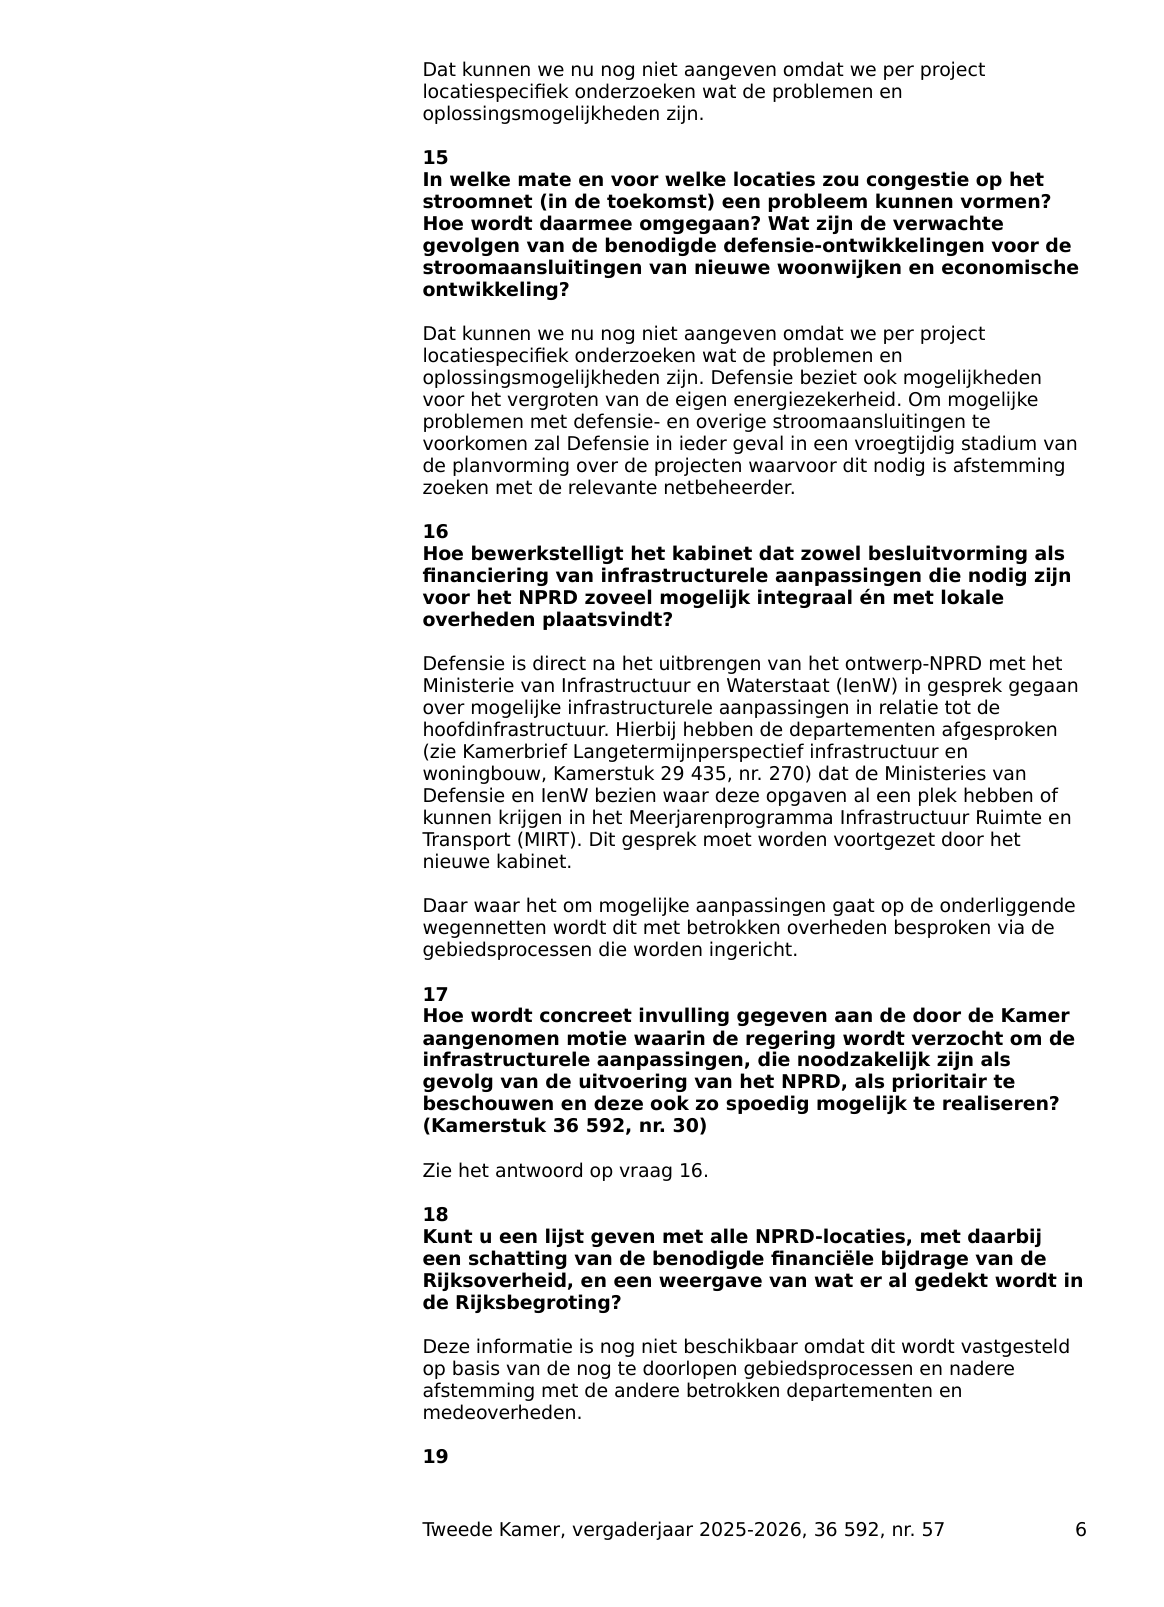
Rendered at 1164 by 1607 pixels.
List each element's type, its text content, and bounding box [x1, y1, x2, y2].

text Hoe bewerkstelligt het kabinet dat zowel besluitvorming als financiering van infrastructurele aanpassingen die nodig zijn voor het NPRD zoveel mogelijk integraal én met lokale overheden plaatsvindt? [422, 543, 1087, 631]
text Defensie is direct na het uitbrengen van het ontwerp-NPRD met het Ministerie van Infrastructuur en Waterstaat (IenW) in gesprek gegaan over mogelijke infrastructurele aanpassingen in relatie tot de hoofdinfrastructuur. Hierbij hebben de departementen afgesproken (zie Kamerbrief Langetermijnperspectief infrastructuur en woningbouw, Kamerstuk 29 435, nr. 270) dat de Ministeries van Defensie en IenW bezien waar deze opgaven al een plek hebben of kunnen krijgen in het Meerjarenprogramma Infrastructuur Ruimte en Transport (MIRT). Dit gesprek moet worden voortgezet door het nieuwe kabinet. [422, 653, 1087, 873]
text 17 [422, 983, 1087, 1005]
text Dat kunnen we nu nog niet aangeven omdat we per project locatiespecifiek onderzoeken wat de problemen en oplossingsmogelijkheden zijn. Defensie beziet ook mogelijkheden voor het vergroten van de eigen energiezekerheid. Om mogelijke problemen met defensie- en overige stroomaansluitingen te voorkomen zal Defensie in ieder geval in een vroegtijdig stadium van de planvorming over de projecten waarvoor dit nodig is afstemming zoeken met de relevante netbeheerder. [422, 323, 1087, 499]
text 19 [422, 1446, 1087, 1468]
text 16 [422, 521, 1087, 543]
text Zie het antwoord op vraag 16. [422, 1159, 1087, 1181]
text Deze informatie is nog niet beschikbaar omdat dit wordt vastgesteld op basis van de nog te doorlopen gebiedsprocessen en nadere afstemming met de andere betrokken departementen en medeoverheden. [422, 1336, 1087, 1424]
text 15 [422, 147, 1087, 169]
text 18 [422, 1204, 1087, 1226]
text Daar waar het om mogelijke aanpassingen gaat op de onderliggende wegennetten wordt dit met betrokken overheden besproken via de gebiedsprocessen die worden ingericht. [422, 895, 1087, 961]
text Kunt u een lijst geven met alle NPRD-locaties, met daarbij een schatting van de benodigde financiële bijdrage van de Rijksoverheid, en een weergave van wat er al gedekt wordt in de Rijksbegroting? [422, 1226, 1087, 1313]
text In welke mate en voor welke locaties zou congestie op het stroomnet (in de toekomst) een probleem kunnen vormen? Hoe wordt daarmee omgegaan? Wat zijn de verwachte gevolgen van de benodigde defensie-ontwikkelingen voor de stroomaansluitingen van nieuwe woonwijken en economische ontwikkeling? [422, 169, 1087, 301]
text Hoe wordt concreet invulling gegeven aan de door de Kamer aangenomen motie waarin de regering wordt verzocht om de infrastructurele aanpassingen, die noodzakelijk zijn als gevolg van de uitvoering van het NPRD, als prioritair te beschouwen en deze ook zo spoedig mogelijk te realiseren? (Kamerstuk 36 592, nr. 30) [422, 1005, 1087, 1137]
text Dat kunnen we nu nog niet aangeven omdat we per project locatiespecifiek onderzoeken wat de problemen en oplossingsmogelijkheden zijn. [422, 59, 1087, 125]
